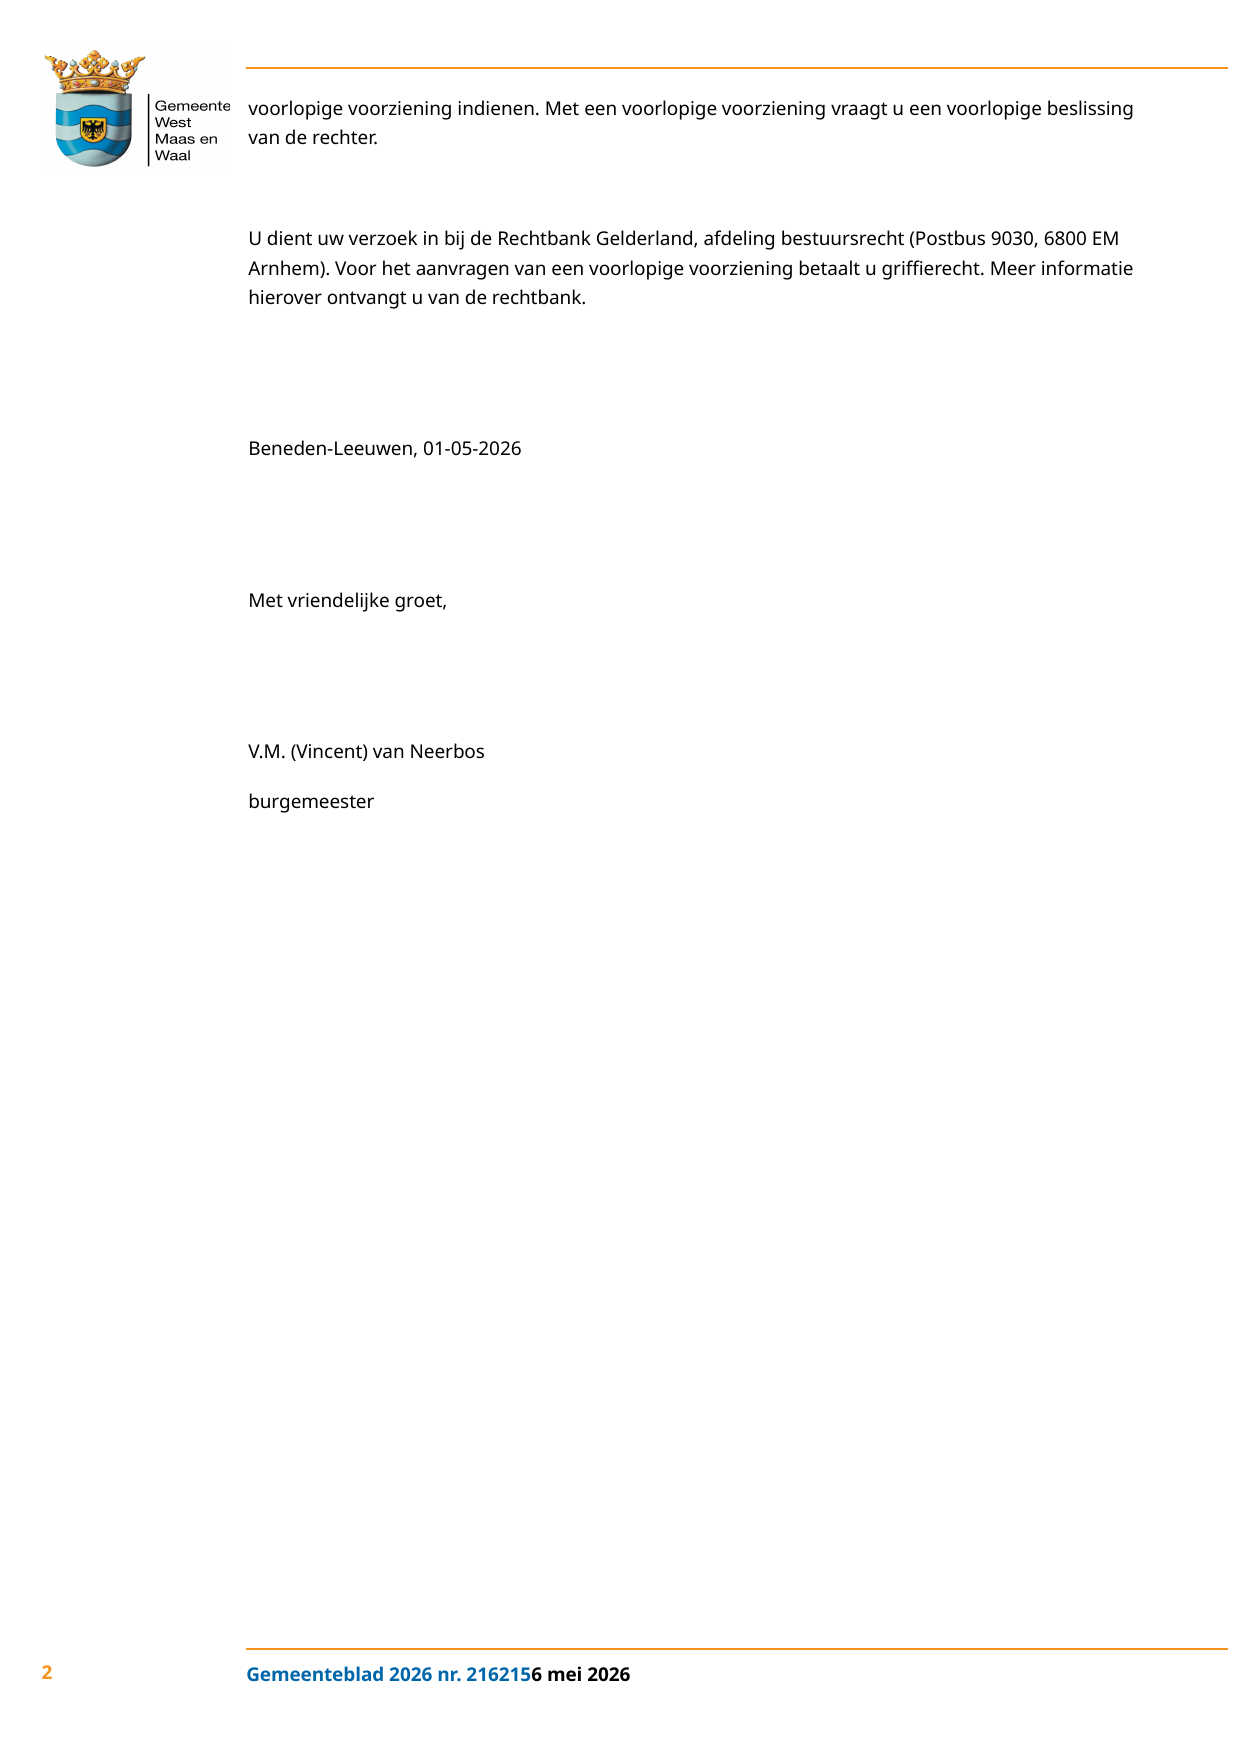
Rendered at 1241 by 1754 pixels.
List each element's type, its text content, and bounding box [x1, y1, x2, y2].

text V.M. (Vincent) van Neerbos [248, 738, 1152, 764]
text Met vriendelijke groet, [248, 587, 1152, 613]
picture [41, 47, 231, 172]
text burgemeester [248, 788, 1152, 814]
text Beneden-Leeuwen, 01-05-2026 [248, 436, 1152, 461]
text voorlopige voorziening indienen. Met een voorlopige voorziening vraagt u een voorlopige beslissing van de rechter. [248, 95, 1152, 150]
text U dient uw verzoek in bij de Rechtbank Gelderland, afdeling bestuursrecht (Postbus 9030, 6800 EM Arnhem). Voor het aanvragen van een voorlopige voorziening betaalt u griffierecht. Meer informatie hierover ontvangt u van de rechtbank. [248, 225, 1152, 310]
